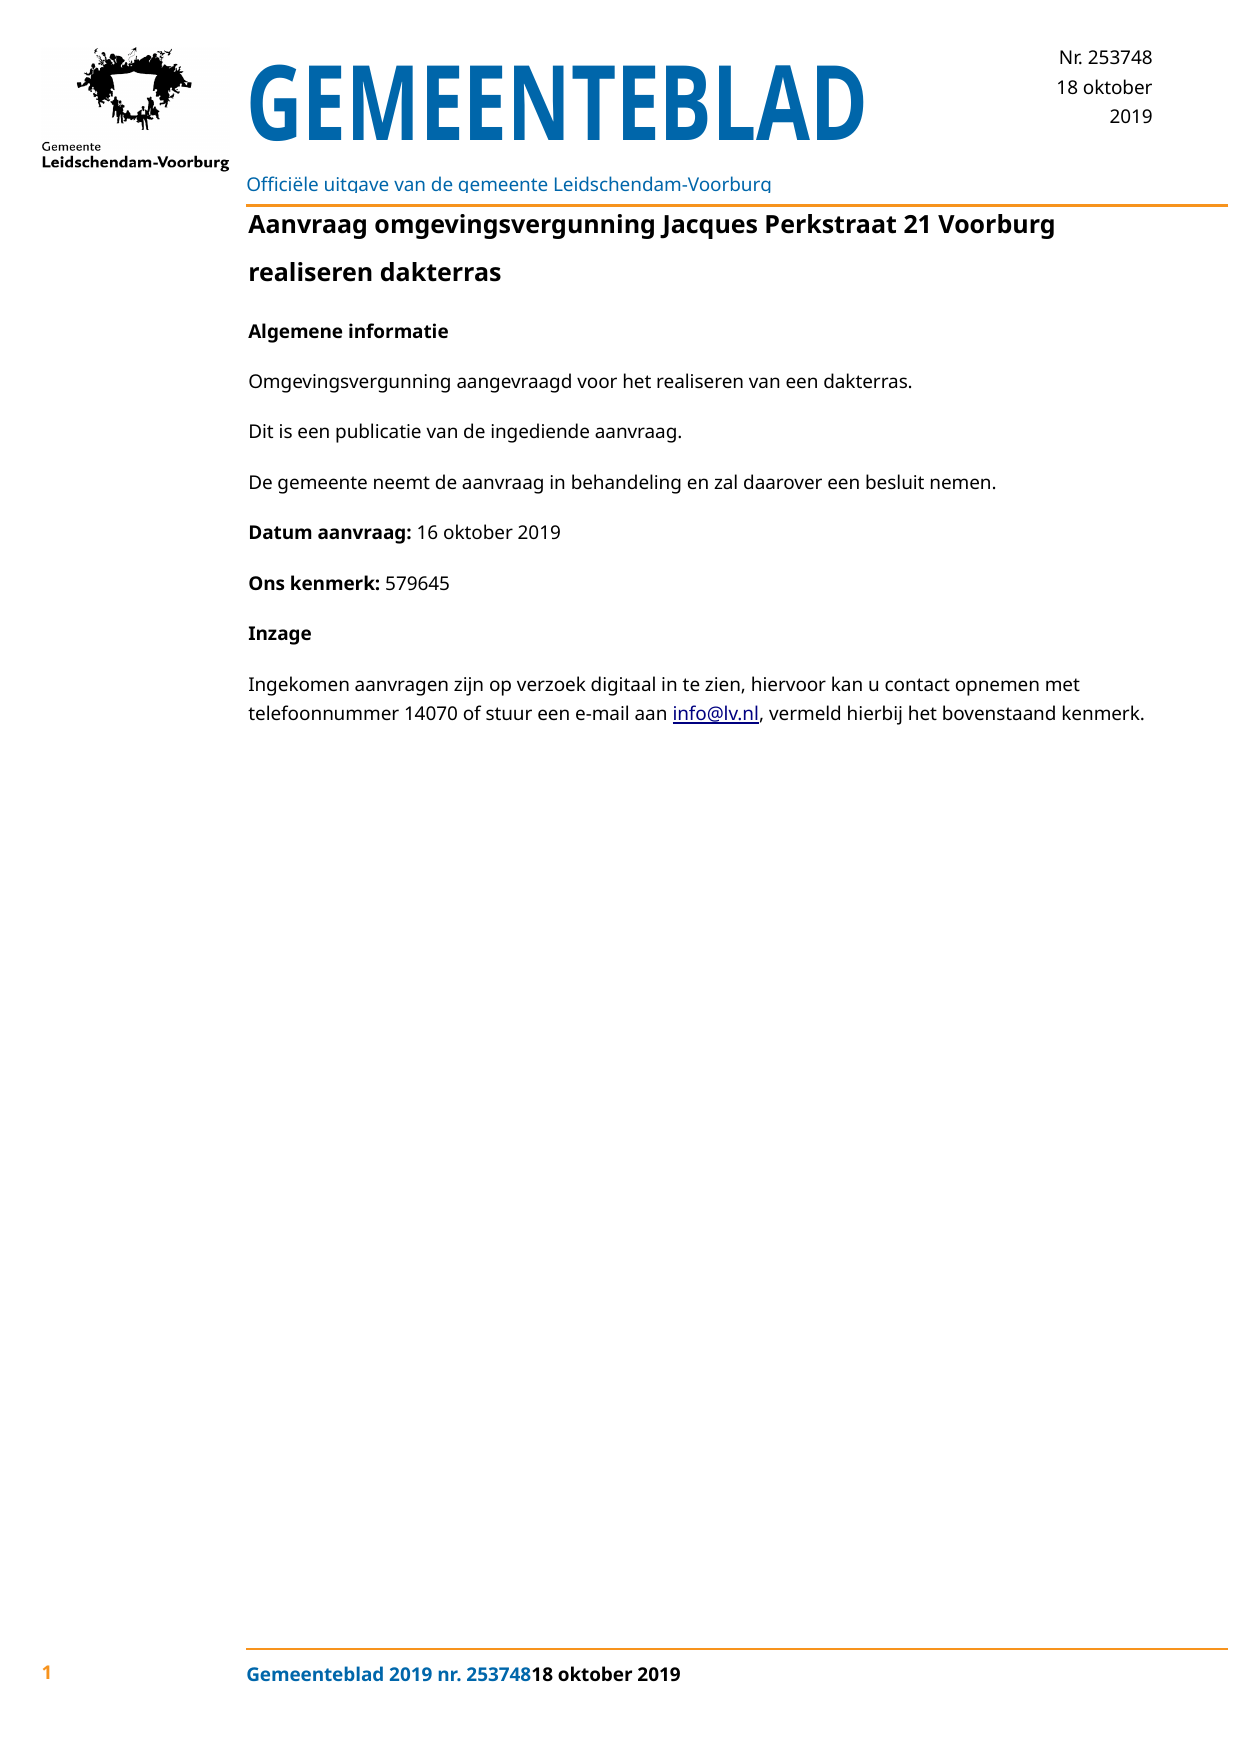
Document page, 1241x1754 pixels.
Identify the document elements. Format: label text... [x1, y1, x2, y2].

text Algemene informatie [248, 318, 1152, 344]
text Omgevingsvergunning aangevraagd voor het realiseren van een dakterras. [248, 368, 1152, 394]
text Datum aanvraag: 16 oktober 2019 [248, 519, 1152, 545]
text Ingekomen aanvragen zijn op verzoek digitaal in te zien, hiervoor kan u contact opnemen met telefoonnummer 14070 of stuur een e-mail aan info@lv.nl, vermeld hierbij het bovenstaand kenmerk. [248, 671, 1152, 726]
text Aanvraag omgevingsvergunning Jacques Perkstraat 21 Voorburg realiseren dakterras [248, 207, 1152, 288]
text De gemeente neemt de aanvraag in behandeling en zal daarover een besluit nemen. [248, 469, 1152, 495]
text Ons kenmerk: 579645 [248, 570, 1152, 596]
text Dit is een publicatie van de ingediende aanvraag. [248, 419, 1152, 444]
picture [41, 47, 231, 172]
text Inzage [248, 620, 1152, 646]
